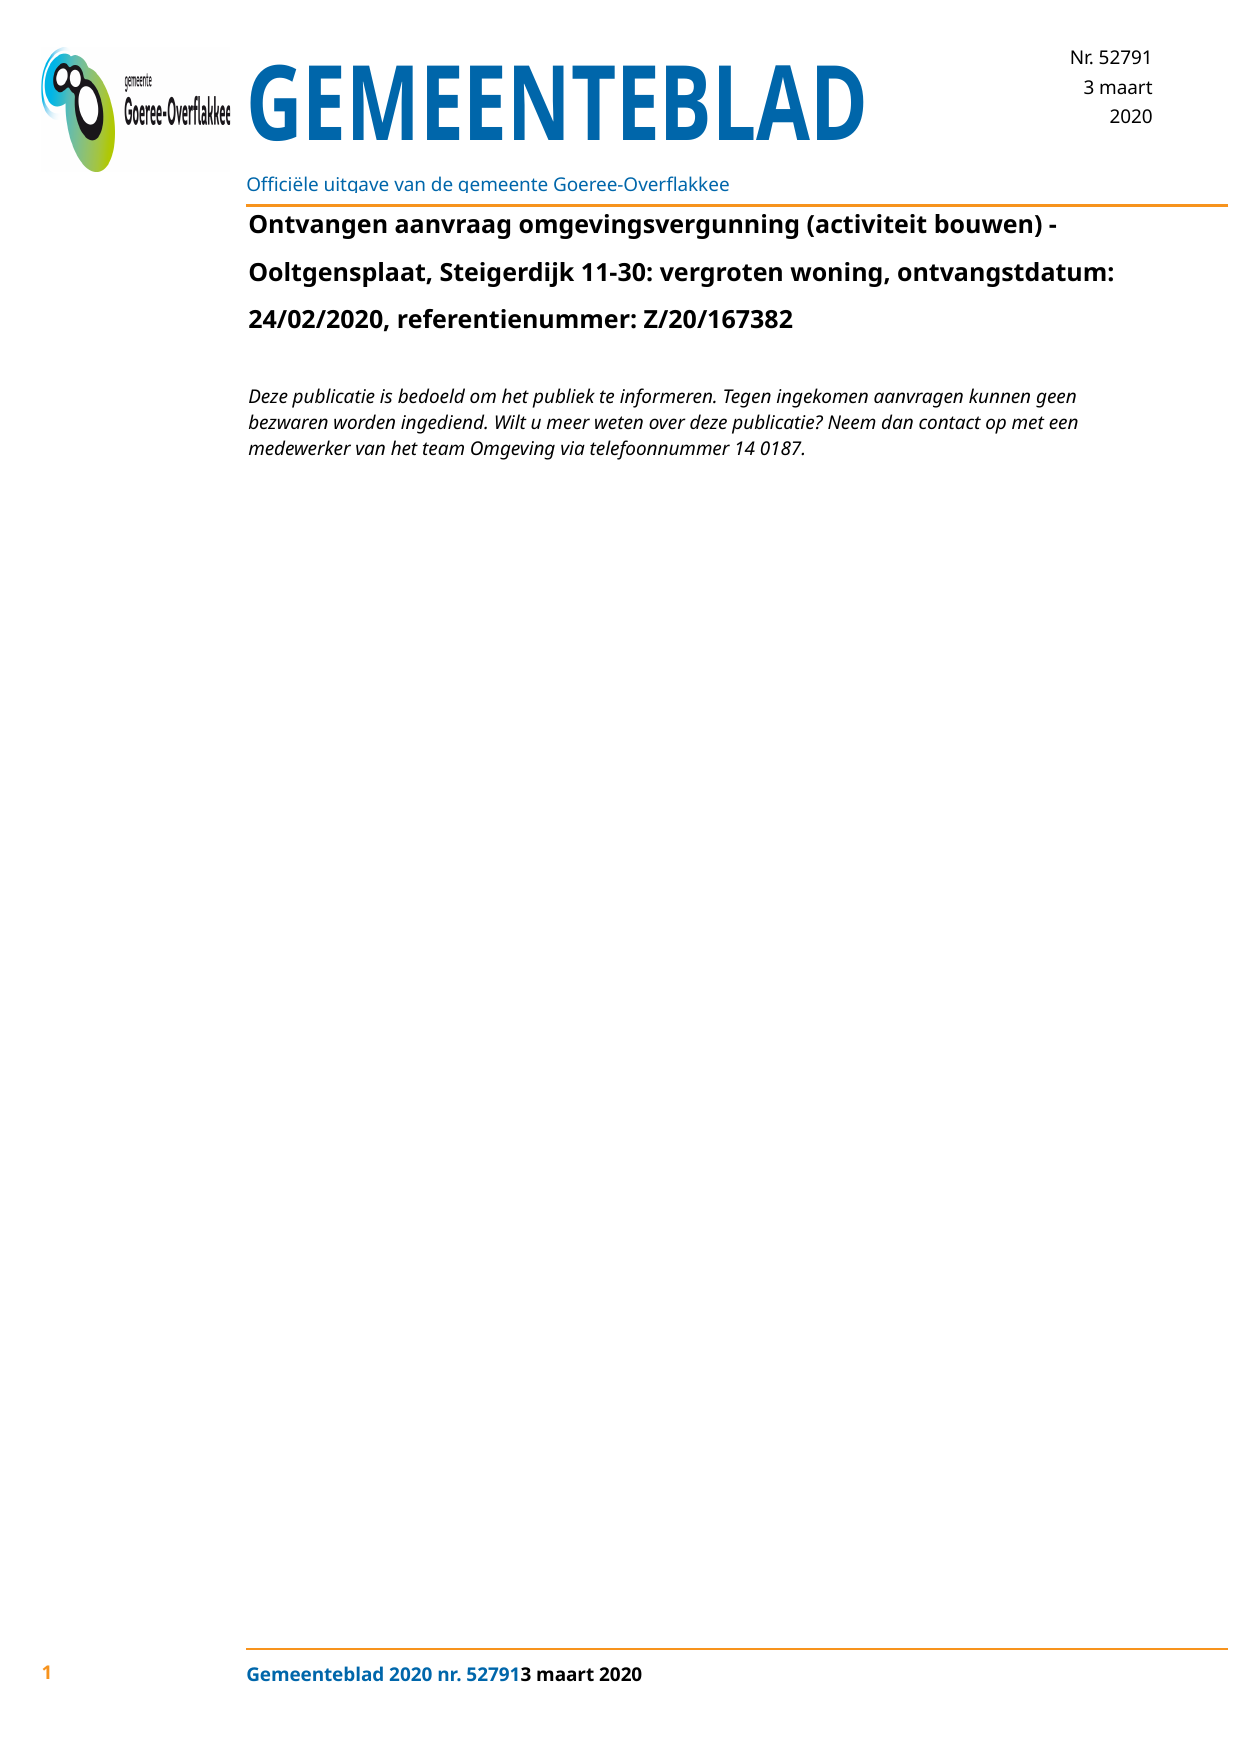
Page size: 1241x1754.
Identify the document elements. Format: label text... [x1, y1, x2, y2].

text Deze publicatie is bedoeld om het publiek te informeren. Tegen ingekomen aanvragen kunnen geen bezwaren worden ingediend. Wilt u meer weten over deze publicatie? Neem dan contact op met een medewerker van het team Omgeving via telefoonnummer 14 0187. [248, 384, 1152, 461]
picture [41, 47, 231, 172]
text Ontvangen aanvraag omgevingsvergunning (activiteit bouwen) - Ooltgensplaat, Steigerdijk 11-30: vergroten woning, ontvangstdatum: 24/02/2020, referentienummer: Z/20/167382 [248, 207, 1152, 336]
